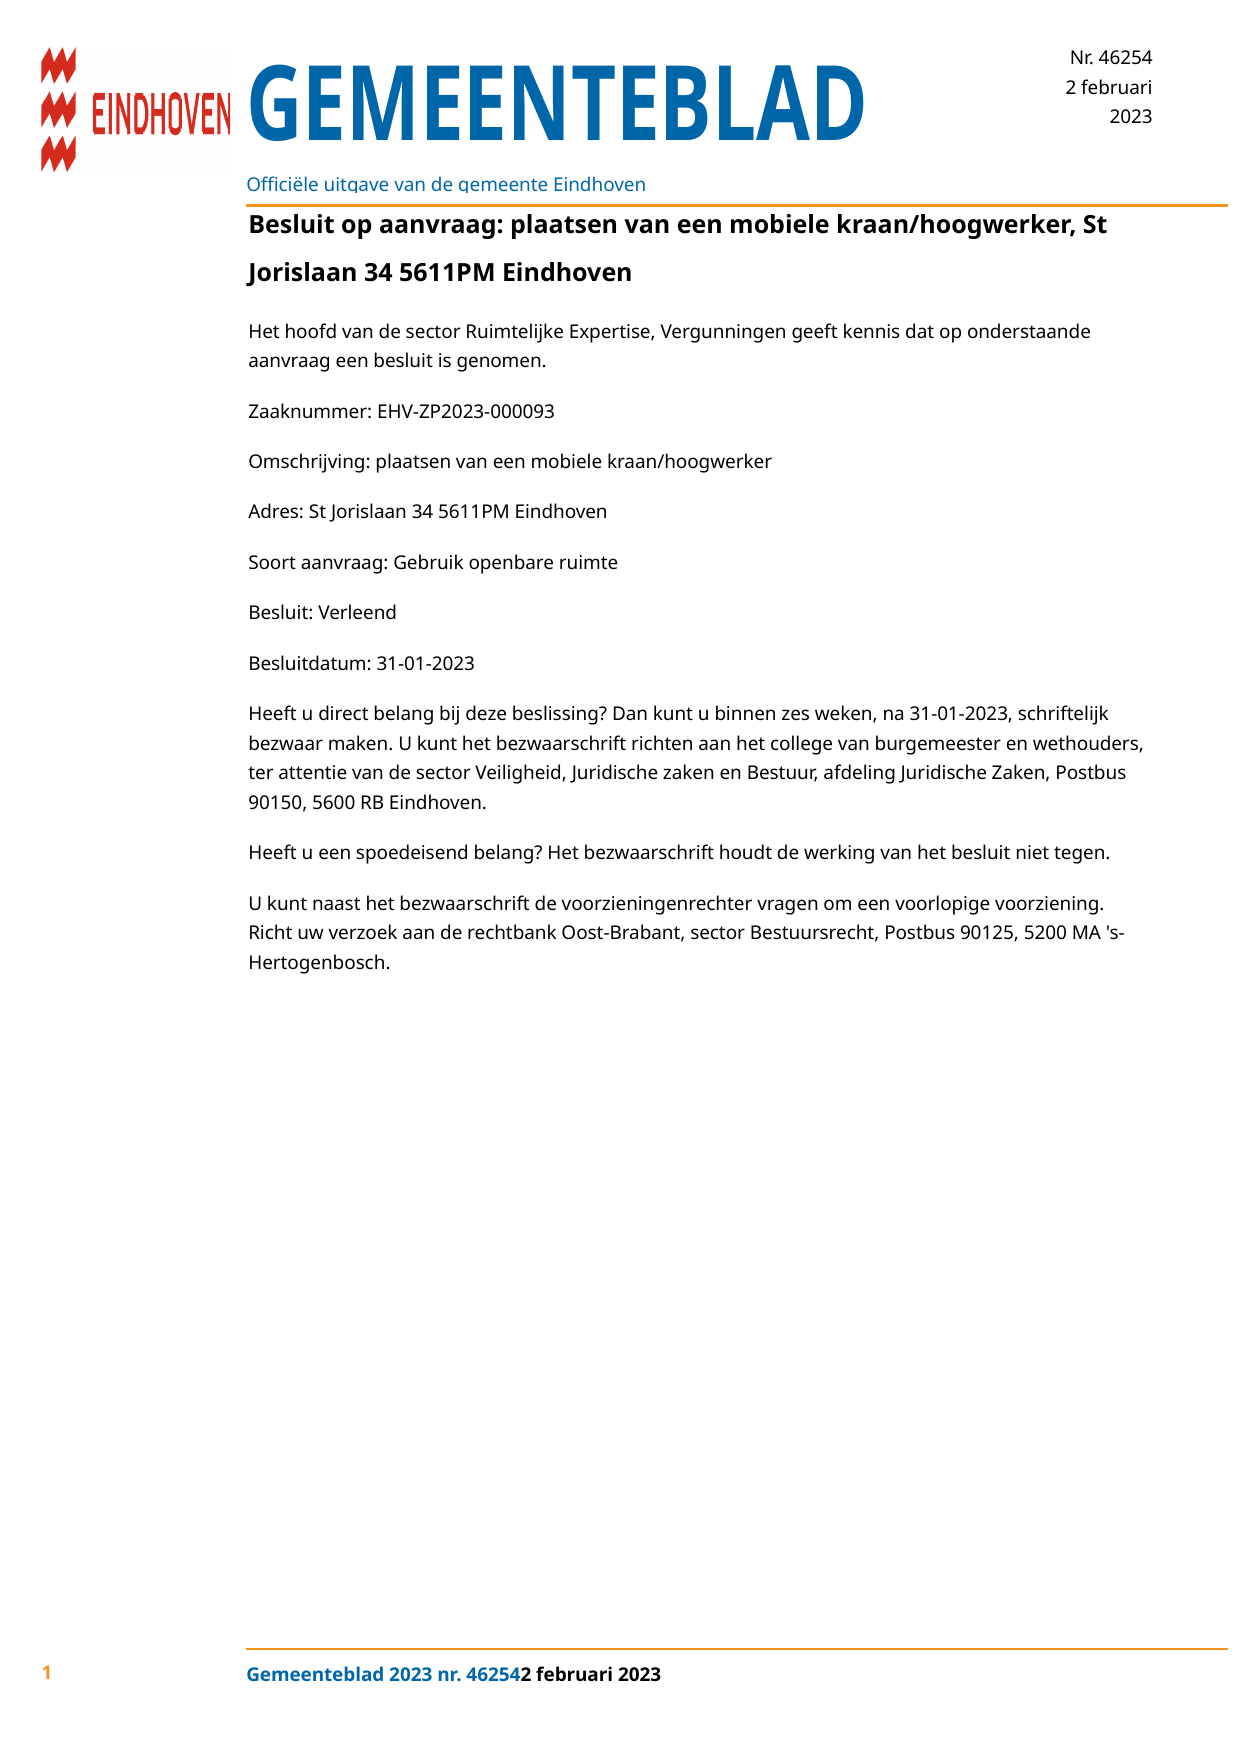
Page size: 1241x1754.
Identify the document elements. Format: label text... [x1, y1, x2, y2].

text Heeft u direct belang bij deze beslissing? Dan kunt u binnen zes weken, na 31-01-2023, schriftelijk bezwaar maken. U kunt het bezwaarschrift richten aan het college van burgemeester en wethouders, ter attentie van de sector Veiligheid, Juridische zaken en Bestuur, afdeling Juridische Zaken, Postbus 90150, 5600 RB Eindhoven. [248, 700, 1152, 815]
text Besluit op aanvraag: plaatsen van een mobiele kraan/hoogwerker, St Jorislaan 34 5611PM Eindhoven [248, 207, 1152, 288]
text Omschrijving: plaatsen van een mobiele kraan/hoogwerker [248, 448, 1152, 474]
text Besluitdatum: 31-01-2023 [248, 650, 1152, 676]
text Soort aanvraag: Gebruik openbare ruimte [248, 549, 1152, 575]
text U kunt naast het bezwaarschrift de voorzieningenrechter vragen om een voorlopige voorziening. Richt uw verzoek aan de rechtbank Oost-Brabant, sector Bestuursrecht, Postbus 90125, 5200 MA 's-Hertogenbosch. [248, 890, 1152, 975]
picture [41, 47, 231, 172]
text Adres: St Jorislaan 34 5611PM Eindhoven [248, 499, 1152, 524]
text Heeft u een spoedeisend belang? Het bezwaarschrift houdt de werking van het besluit niet tegen. [248, 839, 1152, 865]
text Het hoofd van de sector Ruimtelijke Expertise, Vergunningen geeft kennis dat op onderstaande aanvraag een besluit is genomen. [248, 318, 1152, 373]
text Besluit: Verleend [248, 599, 1152, 625]
text Zaaknummer: EHV-ZP2023-000093 [248, 398, 1152, 424]
